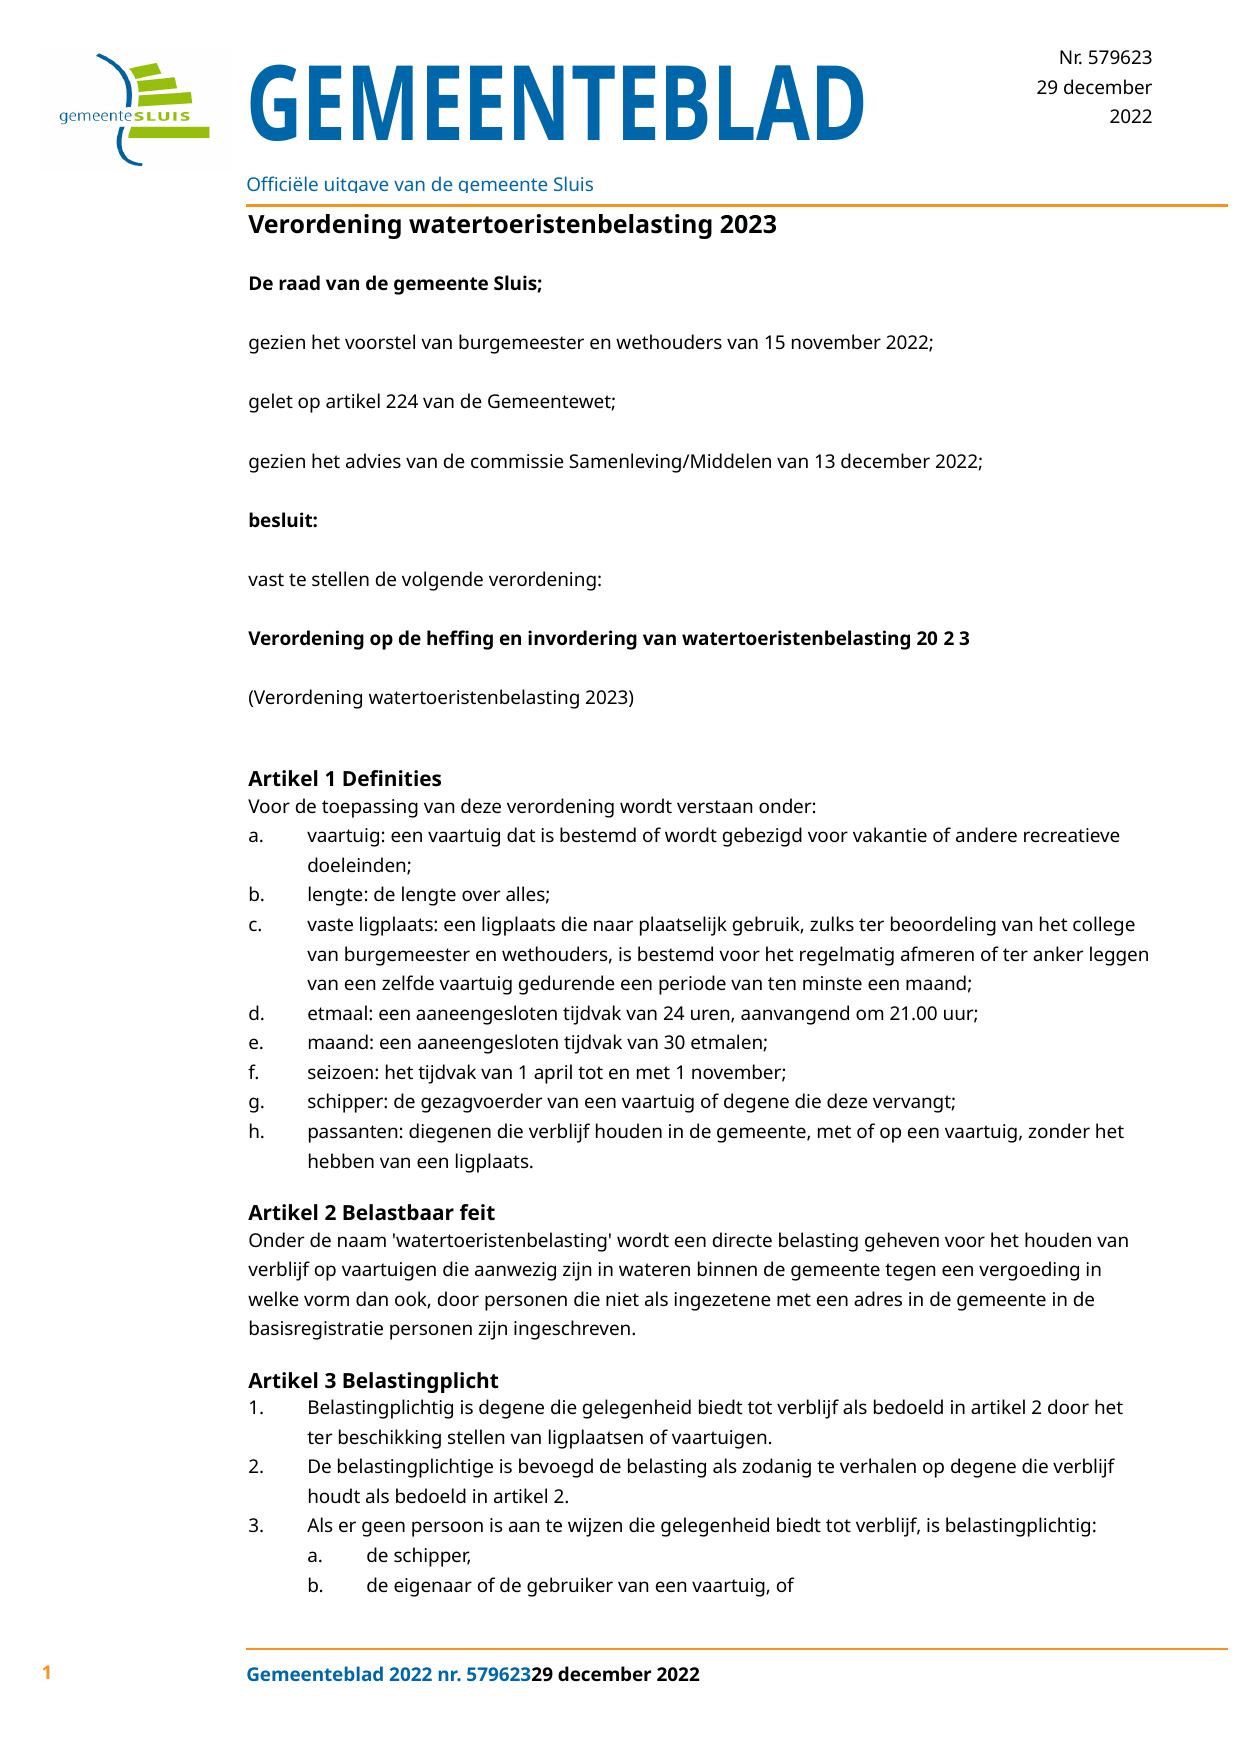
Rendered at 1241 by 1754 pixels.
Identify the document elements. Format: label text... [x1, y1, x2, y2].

text gezien het advies van de commissie Samenleving/Middelen van 13 december 2022; [248, 448, 1152, 473]
picture [41, 47, 231, 172]
text besluit: [248, 507, 1152, 533]
list lengte: de lengte over alles; [248, 882, 1152, 907]
list vaste ligplaats: een ligplaats die naar plaatselijk gebruik, zulks ter beoordeling van het college van burgemeester en wethouders, is bestemd voor het regelmatig afmeren of ter anker leggen van een zelfde vaartuig gedurende een periode van ten minste een maand; [248, 911, 1152, 996]
list de eigenaar of de gebruiker van een vaartuig, of [307, 1572, 1152, 1598]
text De raad van de gemeente Sluis; [248, 270, 1152, 296]
text gelet op artikel 224 van de Gemeentewet; [248, 389, 1152, 414]
text Artikel 3 Belastingplicht [248, 1366, 1152, 1394]
list etmaal: een aaneengesloten tijdvak van 24 uren, aanvangend om 21.00 uur; [248, 1000, 1152, 1026]
list De belastingplichtige is bevoegd de belasting als zodanig te verhalen op degene die verblijf houdt als bedoeld in artikel 2. [248, 1453, 1152, 1509]
list maand: een aaneengesloten tijdvak van 30 etmalen; [248, 1029, 1152, 1055]
list vaartuig: een vaartuig dat is bestemd of wordt gebezigd voor vakantie of andere recreatieve doeleinden; [248, 822, 1152, 878]
text Onder de naam 'watertoeristenbelasting' wordt een directe belasting geheven voor het houden van verblijf op vaartuigen die aanwezig zijn in wateren binnen de gemeente tegen een vergoeding in welke vorm dan ook, door personen die niet als ingezetene met een adres in de gemeente in de basisregistratie personen zijn ingeschreven. [248, 1227, 1152, 1341]
list schipper: de gezagvoerder van een vaartuig of degene die deze vervangt; [248, 1089, 1152, 1114]
text Verordening watertoeristenbelasting 2023 [248, 207, 1152, 241]
text Artikel 1 Definities [248, 764, 1152, 793]
list Als er geen persoon is aan te wijzen die gelegenheid biedt tot verblijf, is belastingplichtig: [248, 1513, 1152, 1538]
text (Verordening watertoeristenbelasting 2023) [248, 684, 1152, 710]
list passanten: diegenen die verblijf houden in de gemeente, met of op een vaartuig, zonder het hebben van een ligplaats. [248, 1118, 1152, 1174]
text Artikel 2 Belastbaar feit [248, 1198, 1152, 1227]
list seizoen: het tijdvak van 1 april tot en met 1 november; [248, 1059, 1152, 1085]
text vast te stellen de volgende verordening: [248, 566, 1152, 592]
list de schipper, [307, 1542, 1152, 1568]
text Voor de toepassing van deze verordening wordt verstaan onder: [248, 793, 1152, 819]
text Verordening op de heffing en invordering van watertoeristenbelasting 20 2 3 [248, 625, 1152, 651]
text gezien het voorstel van burgemeester en wethouders van 15 november 2022; [248, 329, 1152, 355]
list Belastingplichtig is degene die gelegenheid biedt tot verblijf als bedoeld in artikel 2 door het ter beschikking stellen van ligplaatsen of vaartuigen. [248, 1394, 1152, 1450]
